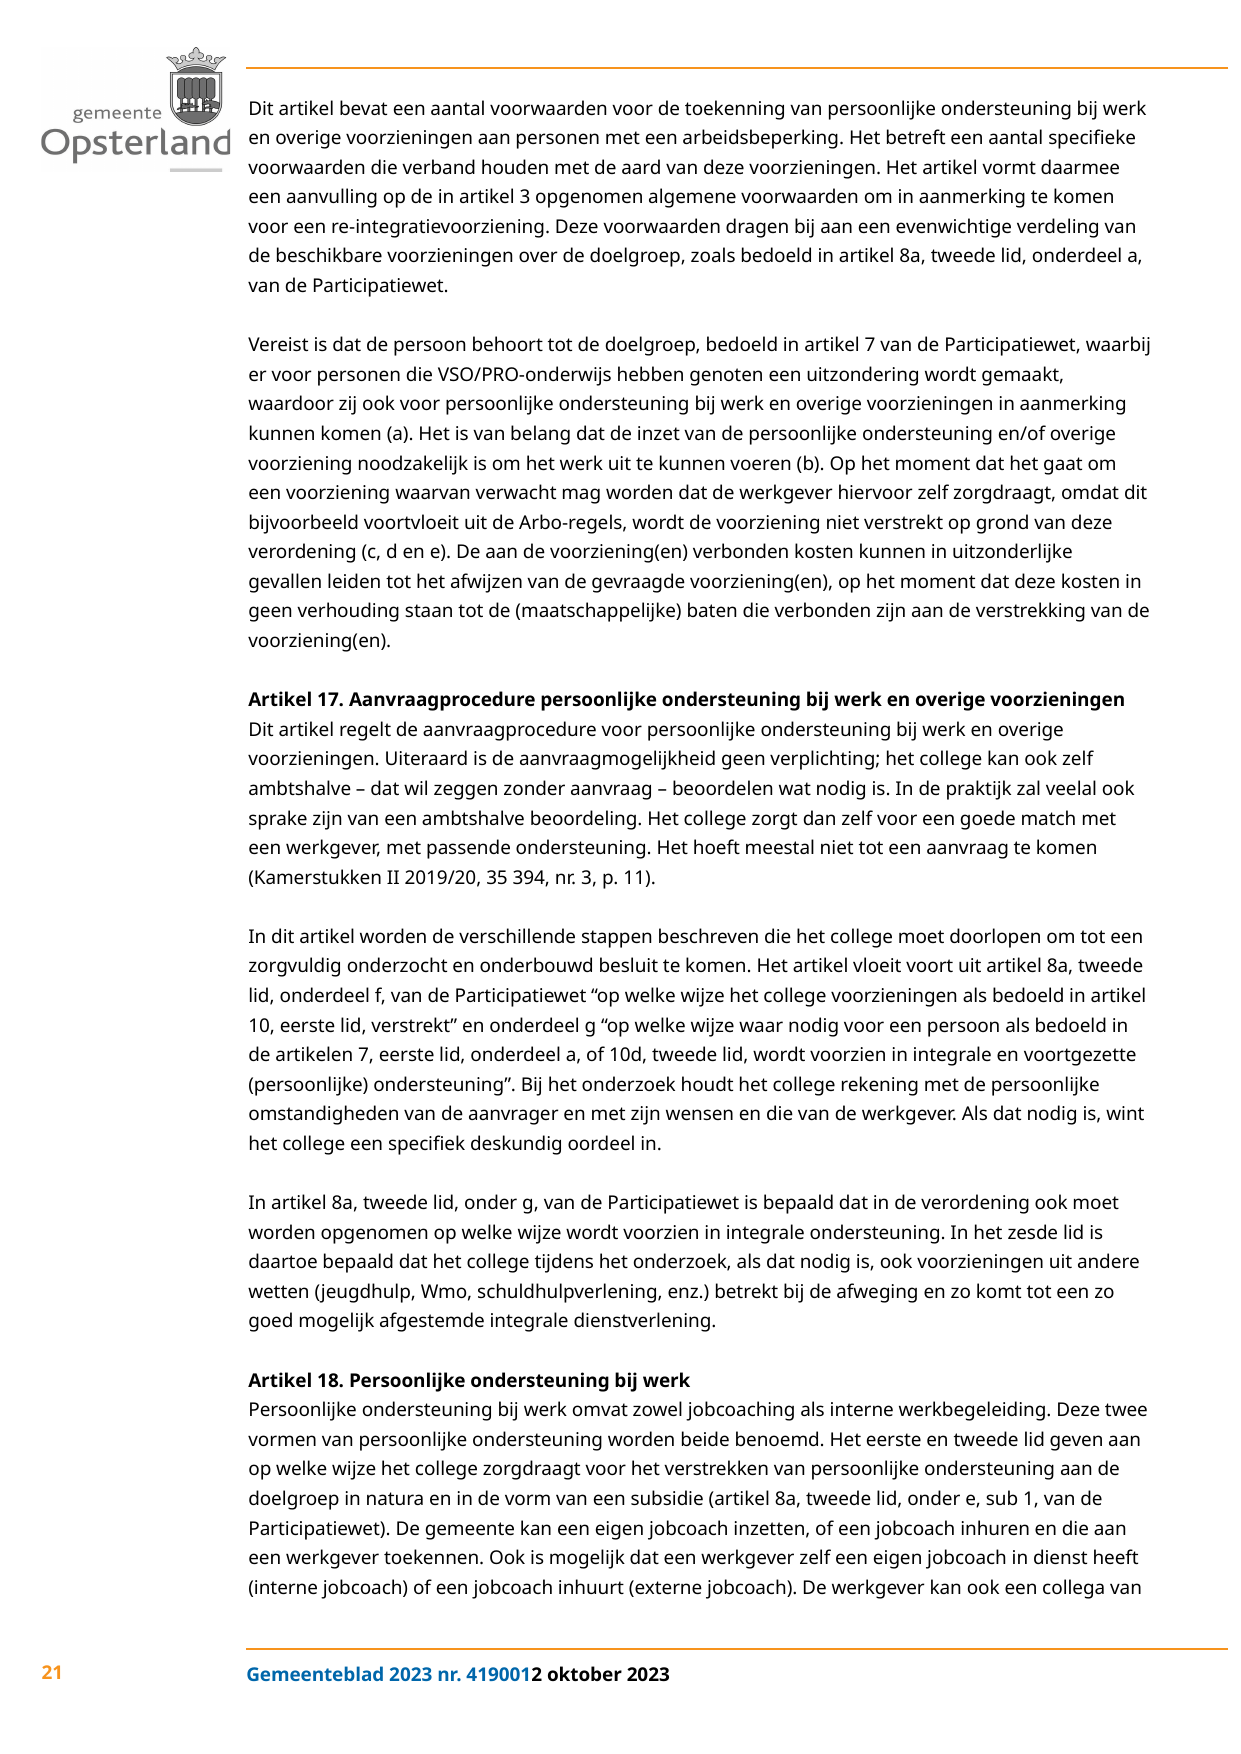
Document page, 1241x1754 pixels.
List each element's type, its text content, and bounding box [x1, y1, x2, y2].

text Persoonlijke ondersteuning bij werk omvat zowel jobcoaching als interne werkbegeleiding. Deze twee vormen van persoonlijke ondersteuning worden beide benoemd. Het eerste en tweede lid geven aan op welke wijze het college zorgdraagt voor het verstrekken van persoonlijke ondersteuning aan de doelgroep in natura en in de vorm van een subsidie (artikel 8a, tweede lid, onder e, sub 1, van de Participatiewet). De gemeente kan een eigen jobcoach inzetten, of een jobcoach inhuren en die aan een werkgever toekennen. Ook is mogelijk dat een werkgever zelf een eigen jobcoach in dienst heeft (interne jobcoach) of een jobcoach inhuurt (externe jobcoach). De werkgever kan ook een collega van [248, 1396, 1152, 1600]
text Vereist is dat de persoon behoort tot de doelgroep, bedoeld in artikel 7 van de Participatiewet, waarbij er voor personen die VSO/PRO-onderwijs hebben genoten een uitzondering wordt gemaakt, waardoor zij ook voor persoonlijke ondersteuning bij werk en overige voorzieningen in aanmerking kunnen komen (a). Het is van belang dat de inzet van de persoonlijke ondersteuning en/of overige voorziening noodzakelijk is om het werk uit te kunnen voeren (b). Op het moment dat het gaat om een voorziening waarvan verwacht mag worden dat de werkgever hiervoor zelf zorgdraagt, omdat dit bijvoorbeeld voortvloeit uit de Arbo-regels, wordt de voorziening niet verstrekt op grond van deze verordening (c, d en e). De aan de voorziening(en) verbonden kosten kunnen in uitzonderlijke gevallen leiden tot het afwijzen van de gevraagde voorziening(en), op het moment dat deze kosten in geen verhouding staan tot de (maatschappelijke) baten die verbonden zijn aan de verstrekking van de voorziening(en). [248, 331, 1152, 653]
text Artikel 18. Persoonlijke ondersteuning bij werk [248, 1367, 1152, 1393]
text Dit artikel regelt de aanvraagprocedure voor persoonlijke ondersteuning bij werk en overige voorzieningen. Uiteraard is de aanvraagmogelijkheid geen verplichting; het college kan ook zelf ambtshalve – dat wil zeggen zonder aanvraag – beoordelen wat nodig is. In de praktijk zal veelal ook sprake zijn van een ambtshalve beoordeling. Het college zorgt dan zelf voor een goede match met een werkgever, met passende ondersteuning. Het hoeft meestal niet tot een aanvraag te komen (Kamerstukken II 2019/20, 35 394, nr. 3, p. 11). [248, 716, 1152, 890]
text In dit artikel worden de verschillende stappen beschreven die het college moet doorlopen om tot een zorgvuldig onderzocht en onderbouwd besluit te komen. Het artikel vloeit voort uit artikel 8a, tweede lid, onderdeel f, van de Participatiewet “op welke wijze het college voorzieningen als bedoeld in artikel 10, eerste lid, verstrekt” en onderdeel g “op welke wijze waar nodig voor een persoon als bedoeld in de artikelen 7, eerste lid, onderdeel a, of 10d, tweede lid, wordt voorzien in integrale en voortgezette (persoonlijke) ondersteuning”. Bij het onderzoek houdt het college rekening met de persoonlijke omstandigheden van de aanvrager en met zijn wensen en die van de werkgever. Als dat nodig is, wint het college een specifiek deskundig oordeel in. [248, 923, 1152, 1156]
text Artikel 17. Aanvraagprocedure persoonlijke ondersteuning bij werk en overige voorzieningen [248, 686, 1152, 712]
text In artikel 8a, tweede lid, onder g, van de Participatiewet is bepaald dat in de verordening ook moet worden opgenomen op welke wijze wordt voorzien in integrale ondersteuning. In het zesde lid is daartoe bepaald dat het college tijdens het onderzoek, als dat nodig is, ook voorzieningen uit andere wetten (jeugdhulp, Wmo, schuldhulpverlening, enz.) betrekt bij de afweging en zo komt tot een zo goed mogelijk afgestemde integrale dienstverlening. [248, 1189, 1152, 1333]
text Dit artikel bevat een aantal voorwaarden voor de toekenning van persoonlijke ondersteuning bij werk en overige voorzieningen aan personen met een arbeidsbeperking. Het betreft een aantal specifieke voorwaarden die verband houden met de aard van deze voorzieningen. Het artikel vormt daarmee een aanvulling op de in artikel 3 opgenomen algemene voorwaarden om in aanmerking te komen voor een re-integratievoorziening. Deze voorwaarden dragen bij aan een evenwichtige verdeling van de beschikbare voorzieningen over de doelgroep, zoals bedoeld in artikel 8a, tweede lid, onderdeel a, van de Participatiewet. [248, 95, 1152, 298]
picture [41, 47, 231, 172]
